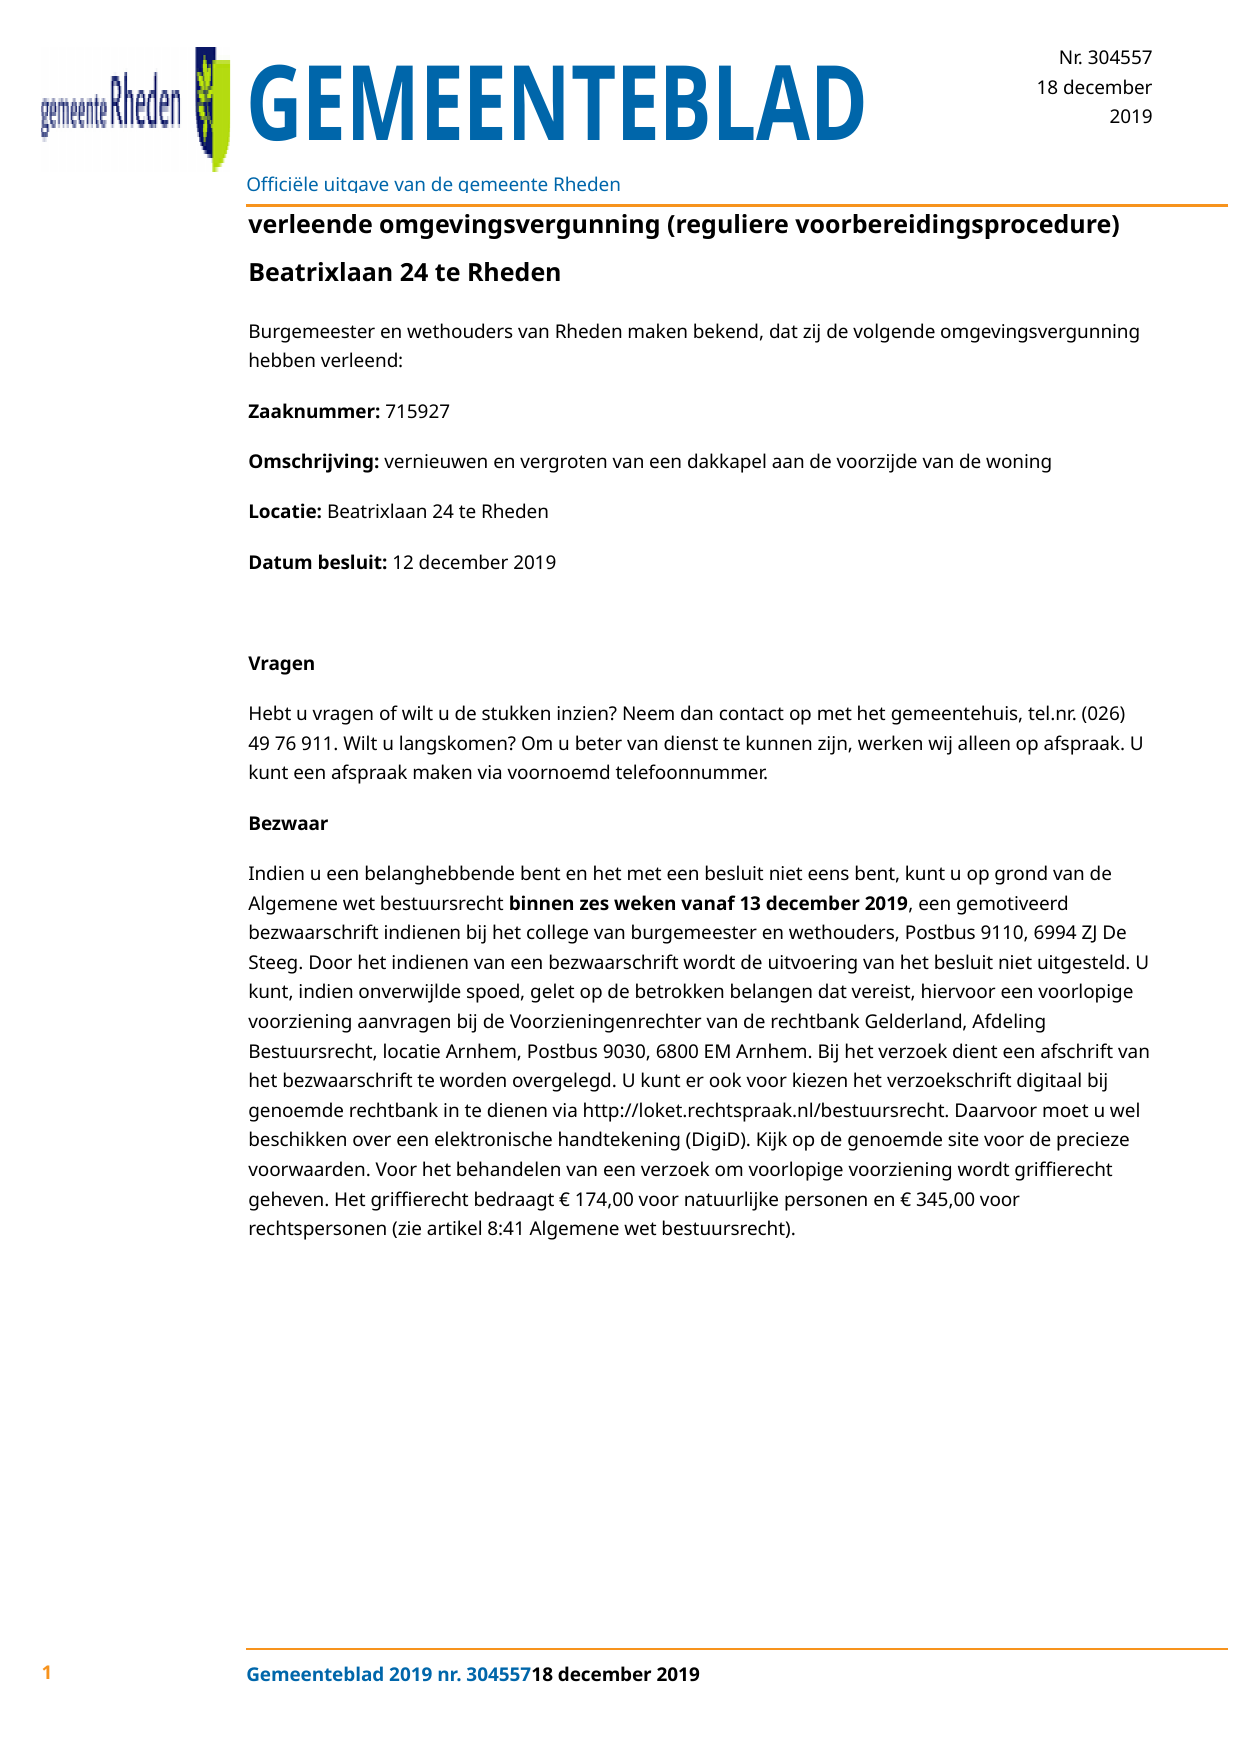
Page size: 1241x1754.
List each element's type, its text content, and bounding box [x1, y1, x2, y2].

picture [41, 47, 231, 172]
text Hebt u vragen of wilt u de stukken inzien? Neem dan contact op met het gemeentehuis, tel.nr. (026) 49 76 911. Wilt u langskomen? Om u beter van dienst te kunnen zijn, werken wij alleen op afspraak. U kunt een afspraak maken via voornoemd telefoonnummer. [248, 700, 1152, 785]
text Zaaknummer: 715927 [248, 398, 1152, 424]
text Bezwaar [248, 810, 1152, 836]
text Omschrijving: vernieuwen en vergroten van een dakkapel aan de voorzijde van de woning [248, 448, 1152, 474]
text Vragen [248, 650, 1152, 676]
text Indien u een belanghebbende bent en het met een besluit niet eens bent, kunt u op grond van de Algemene wet bestuursrecht binnen zes weken vanaf 13 december 2019, een gemotiveerd bezwaarschrift indienen bij het college van burgemeester en wethouders, Postbus 9110, 6994 ZJ De Steeg. Door het indienen van een bezwaarschrift wordt de uitvoering van het besluit niet uitgesteld. U kunt, indien onverwijlde spoed, gelet op de betrokken belangen dat vereist, hiervoor een voorlopige voorziening aanvragen bij de Voorzieningenrechter van de rechtbank Gelderland, Afdeling Bestuursrecht, locatie Arnhem, Postbus 9030, 6800 EM Arnhem. Bij het verzoek dient een afschrift van het bezwaarschrift te worden overgelegd. U kunt er ook voor kiezen het verzoekschrift digitaal bij genoemde rechtbank in te dienen via http://loket.rechtspraak.nl/bestuursrecht. Daarvoor moet u wel beschikken over een elektronische handtekening (DigiD). Kijk op de genoemde site voor de precieze voorwaarden. Voor het behandelen van een verzoek om voorlopige voorziening wordt griffierecht geheven. Het griffierecht bedraagt € 174,00 voor natuurlijke personen en € 345,00 voor rechtspersonen (zie artikel 8:41 Algemene wet bestuursrecht). [248, 860, 1152, 1241]
text Locatie: Beatrixlaan 24 te Rheden [248, 499, 1152, 524]
text Datum besluit: 12 december 2019 [248, 549, 1152, 575]
text verleende omgevingsvergunning (reguliere voorbereidingsprocedure) Beatrixlaan 24 te Rheden [248, 207, 1152, 288]
text Burgemeester en wethouders van Rheden maken bekend, dat zij de volgende omgevingsvergunning hebben verleend: [248, 318, 1152, 373]
